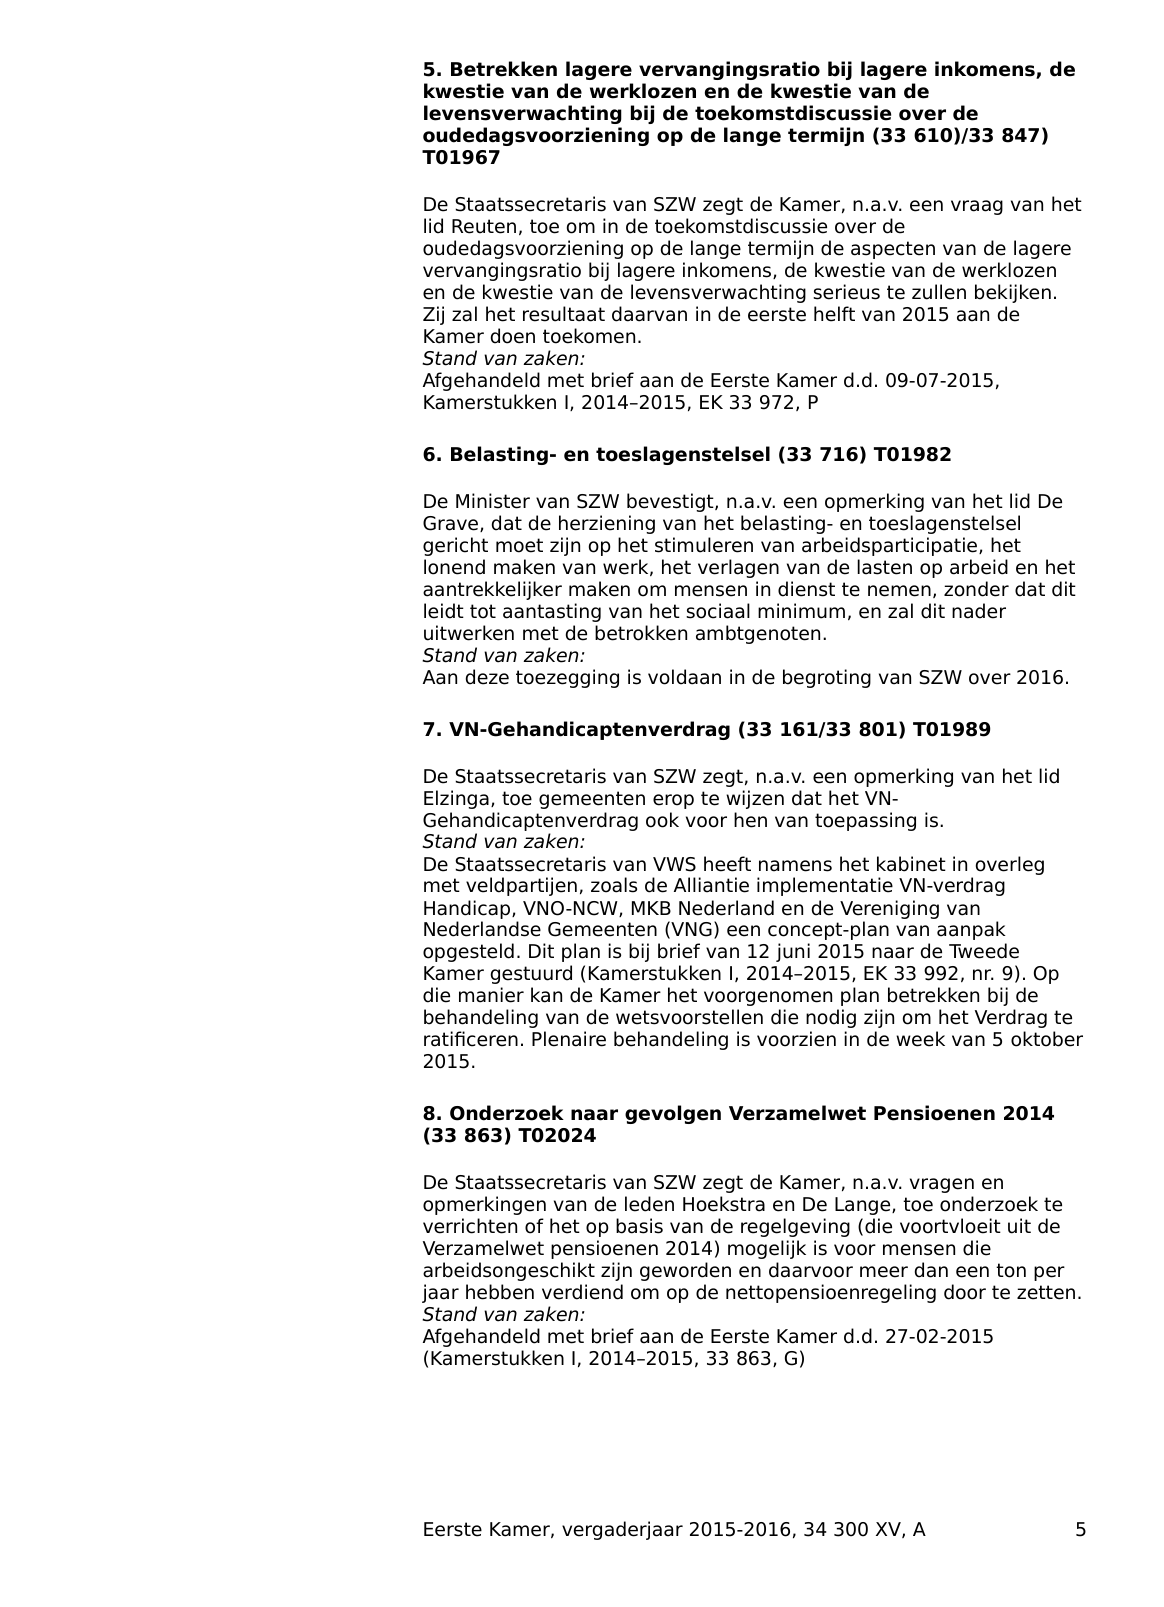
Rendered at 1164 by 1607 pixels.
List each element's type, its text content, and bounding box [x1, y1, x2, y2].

text Afgehandeld met brief aan de Eerste Kamer d.d. 09-07-2015, Kamerstukken I, 2014–2015, EK 33 972, P [422, 370, 1087, 414]
subtitle 6. Belasting- en toeslagenstelsel (33 716) T01982 [422, 444, 1087, 466]
text Stand van zaken: [422, 831, 1087, 853]
text Stand van zaken: [422, 644, 1087, 667]
text Afgehandeld met brief aan de Eerste Kamer d.d. 27-02-2015 (Kamerstukken I, 2014–2015, 33 863, G) [422, 1326, 1087, 1370]
text Stand van zaken: [422, 348, 1087, 370]
subtitle 7. VN-Gehandicaptenverdrag (33 161/33 801) T01989 [422, 718, 1087, 741]
text De Staatssecretaris van VWS heeft namens het kabinet in overleg met veldpartijen, zoals de Alliantie implementatie VN-verdrag Handicap, VNO-NCW, MKB Nederland en de Vereniging van Nederlandse Gemeenten (VNG) een concept-plan van aanpak opgesteld. Dit plan is bij brief van 12 juni 2015 naar de Tweede Kamer gestuurd (Kamerstukken I, 2014–2015, EK 33 992, nr. 9). Op die manier kan de Kamer het voorgenomen plan betrekken bij de behandeling van de wetsvoorstellen die nodig zijn om het Verdrag te ratificeren. Plenaire behandeling is voorzien in de week van 5 oktober 2015. [422, 853, 1087, 1073]
subtitle 8. Onderzoek naar gevolgen Verzamelwet Pensioenen 2014 (33 863) T02024 [422, 1103, 1087, 1147]
text Aan deze toezegging is voldaan in de begroting van SZW over 2016. [422, 667, 1087, 688]
subtitle 5. Betrekken lagere vervangingsratio bij lagere inkomens, de kwestie van de werklozen en de kwestie van de levensverwachting bij de toekomstdiscussie over de oudedagsvoorziening op de lange termijn (33 610)/33 847) T01967 [422, 59, 1087, 169]
text De Staatssecretaris van SZW zegt de Kamer, n.a.v. vragen en opmerkingen van de leden Hoekstra en De Lange, toe onderzoek te verrichten of het op basis van de regelgeving (die voortvloeit uit de Verzamelwet pensioenen 2014) mogelijk is voor mensen die arbeidsongeschikt zijn geworden en daarvoor meer dan een ton per jaar hebben verdiend om op de nettopensioenregeling door te zetten. [422, 1172, 1087, 1304]
text Stand van zaken: [422, 1304, 1087, 1326]
text De Staatssecretaris van SZW zegt de Kamer, n.a.v. een vraag van het lid Reuten, toe om in de toekomstdiscussie over de oudedagsvoorziening op de lange termijn de aspecten van de lagere vervangingsratio bij lagere inkomens, de kwestie van de werklozen en de kwestie van de levensverwachting serieus te zullen bekijken. Zij zal het resultaat daarvan in de eerste helft van 2015 aan de Kamer doen toekomen. [422, 194, 1087, 348]
text De Staatssecretaris van SZW zegt, n.a.v. een opmerking van het lid Elzinga, toe gemeenten erop te wijzen dat het VN-Gehandicaptenverdrag ook voor hen van toepassing is. [422, 766, 1087, 831]
text De Minister van SZW bevestigt, n.a.v. een opmerking van het lid De Grave, dat de herziening van het belasting- en toeslagenstelsel gericht moet zijn op het stimuleren van arbeidsparticipatie, het lonend maken van werk, het verlagen van de lasten op arbeid en het aantrekkelijker maken om mensen in dienst te nemen, zonder dat dit leidt tot aantasting van het sociaal minimum, en zal dit nader uitwerken met de betrokken ambtgenoten. [422, 491, 1087, 644]
